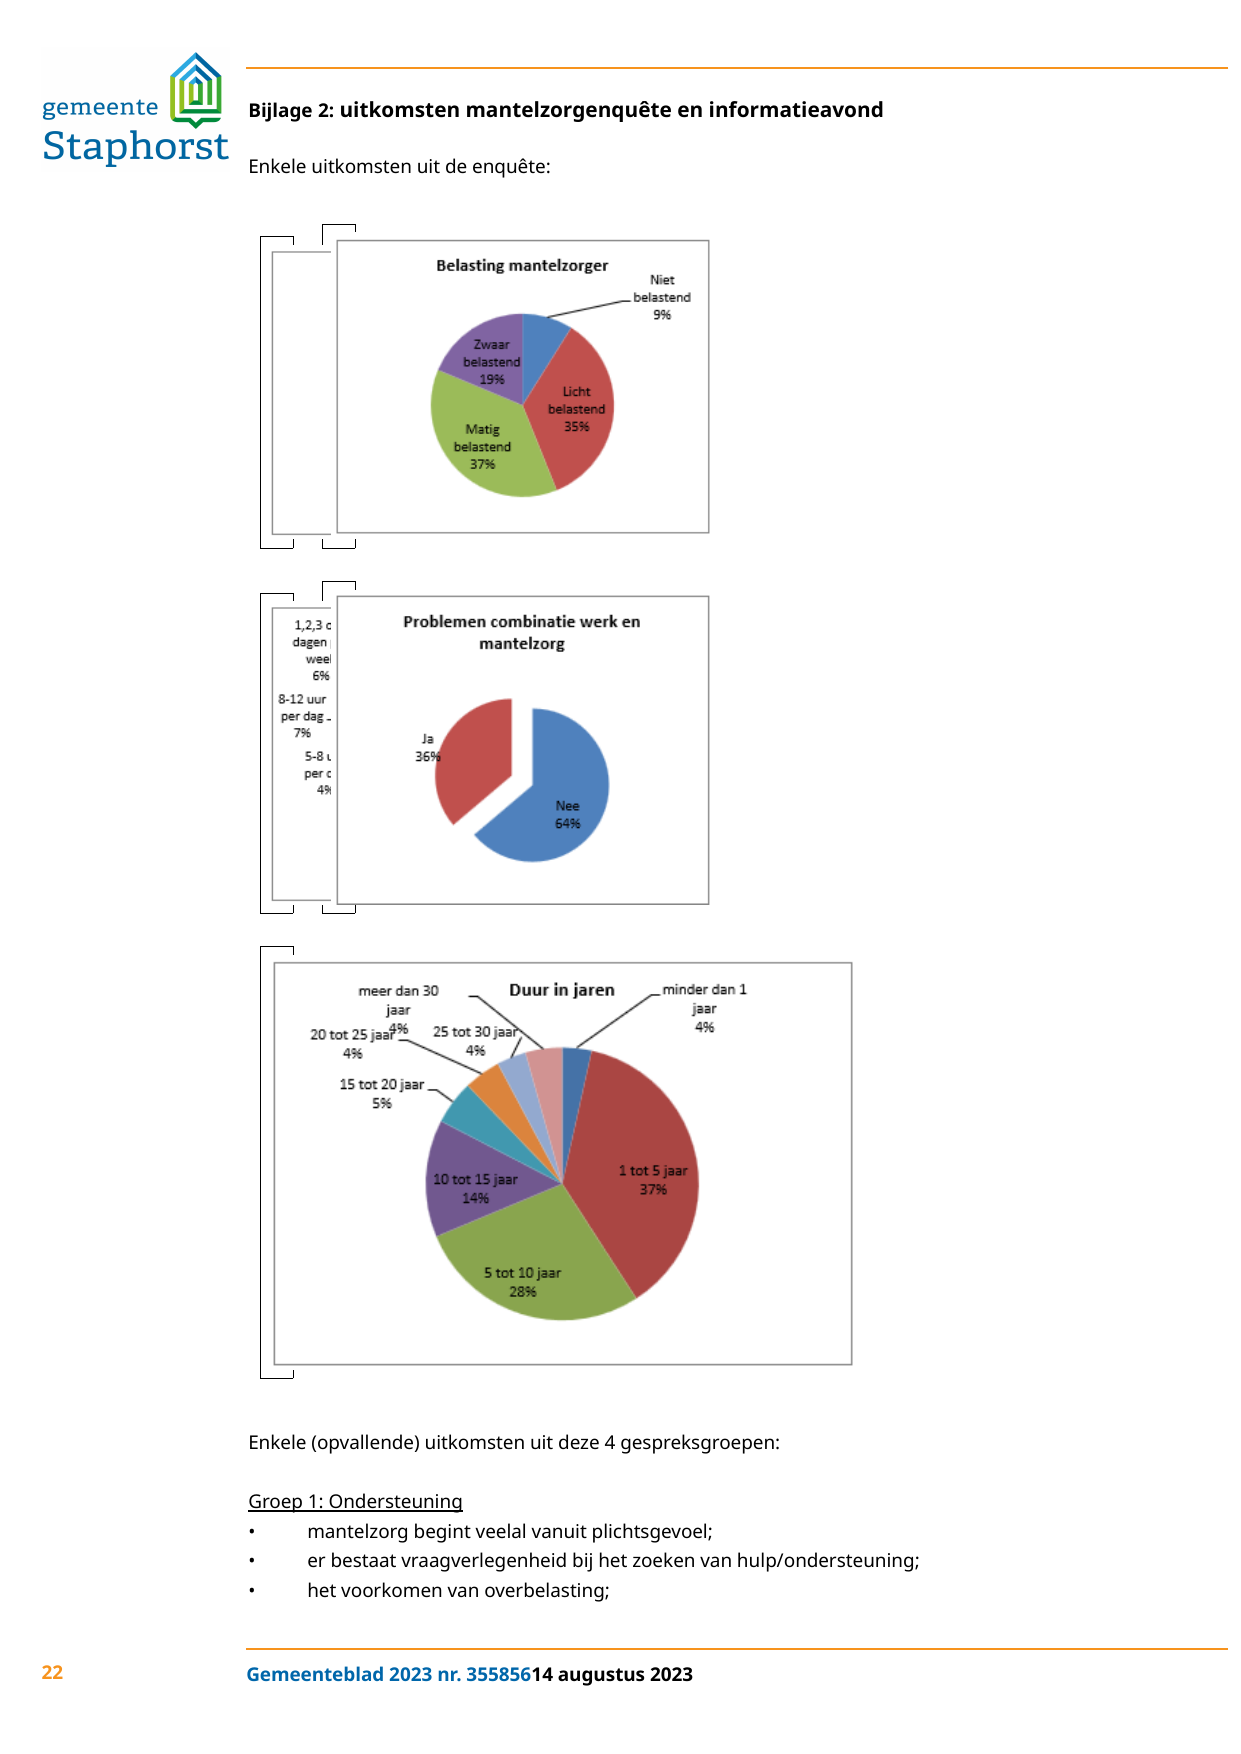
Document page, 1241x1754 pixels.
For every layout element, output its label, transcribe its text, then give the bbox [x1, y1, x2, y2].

picture [268, 590, 715, 905]
text Enkele uitkomsten uit de enquête: [248, 153, 1152, 179]
list er bestaat vraagverlegenheid bij het zoeken van hulp/ondersteuning; [248, 1547, 1152, 1573]
picture [268, 955, 860, 1370]
picture [41, 47, 231, 172]
list het voorkomen van overbelasting; [248, 1577, 1152, 1603]
list mantelzorg begint veelal vanuit plichtsgevoel; [248, 1518, 1152, 1544]
text Enkele (opvallende) uitkomsten uit deze 4 gespreksgroepen: [248, 1429, 1152, 1455]
text Bijlage 2: uitkomsten mantelzorgenquête en informatieavond [248, 95, 1152, 123]
picture [268, 232, 715, 539]
text Groep 1: Ondersteuning [248, 1488, 1152, 1514]
